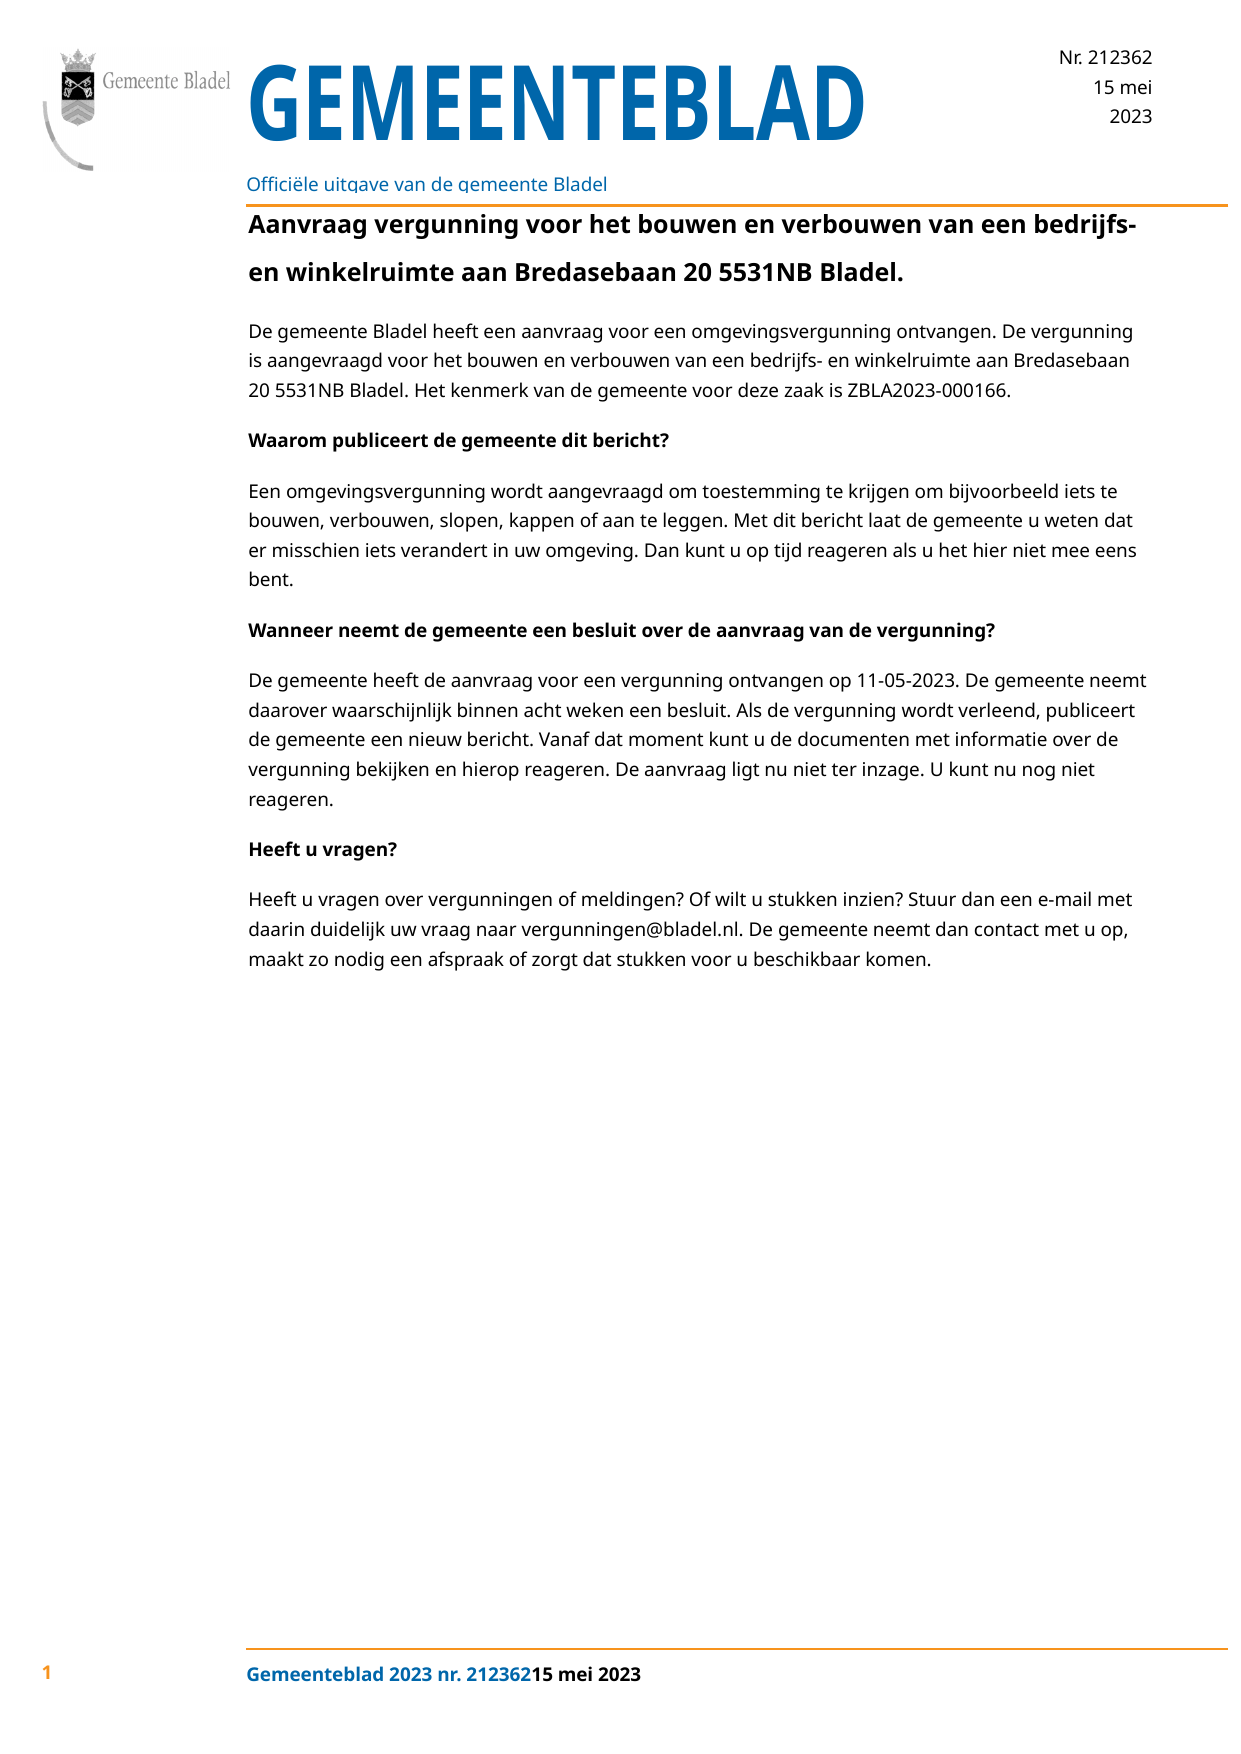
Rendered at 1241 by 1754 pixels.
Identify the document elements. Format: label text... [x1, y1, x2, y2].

text Heeft u vragen over vergunningen of meldingen? Of wilt u stukken inzien? Stuur dan een e-mail met daarin duidelijk uw vraag naar vergunningen@bladel.nl. De gemeente neemt dan contact met u op, maakt zo nodig een afspraak of zorgt dat stukken voor u beschikbaar komen. [248, 887, 1152, 972]
text Waarom publiceert de gemeente dit bericht? [248, 427, 1152, 453]
text De gemeente Bladel heeft een aanvraag voor een omgevingsvergunning ontvangen. De vergunning is aangevraagd voor het bouwen en verbouwen van een bedrijfs- en winkelruimte aan Bredasebaan 20 5531NB Bladel. Het kenmerk van de gemeente voor deze zaak is ZBLA2023-000166. [248, 318, 1152, 403]
text Wanneer neemt de gemeente een besluit over de aanvraag van de vergunning? [248, 617, 1152, 643]
text Heeft u vragen? [248, 836, 1152, 862]
text Aanvraag vergunning voor het bouwen en verbouwen van een bedrijfs- en winkelruimte aan Bredasebaan 20 5531NB Bladel. [248, 207, 1152, 288]
picture [41, 47, 231, 172]
text De gemeente heeft de aanvraag voor een vergunning ontvangen op 11-05-2023. De gemeente neemt daarover waarschijnlijk binnen acht weken een besluit. Als de vergunning wordt verleend, publiceert de gemeente een nieuw bericht. Vanaf dat moment kunt u de documenten met informatie over de vergunning bekijken en hierop reageren. De aanvraag ligt nu niet ter inzage. U kunt nu nog niet reageren. [248, 667, 1152, 812]
text Een omgevingsvergunning wordt aangevraagd om toestemming te krijgen om bijvoorbeeld iets te bouwen, verbouwen, slopen, kappen of aan te leggen. Met dit bericht laat de gemeente u weten dat er misschien iets verandert in uw omgeving. Dan kunt u op tijd reageren als u het hier niet mee eens bent. [248, 478, 1152, 592]
